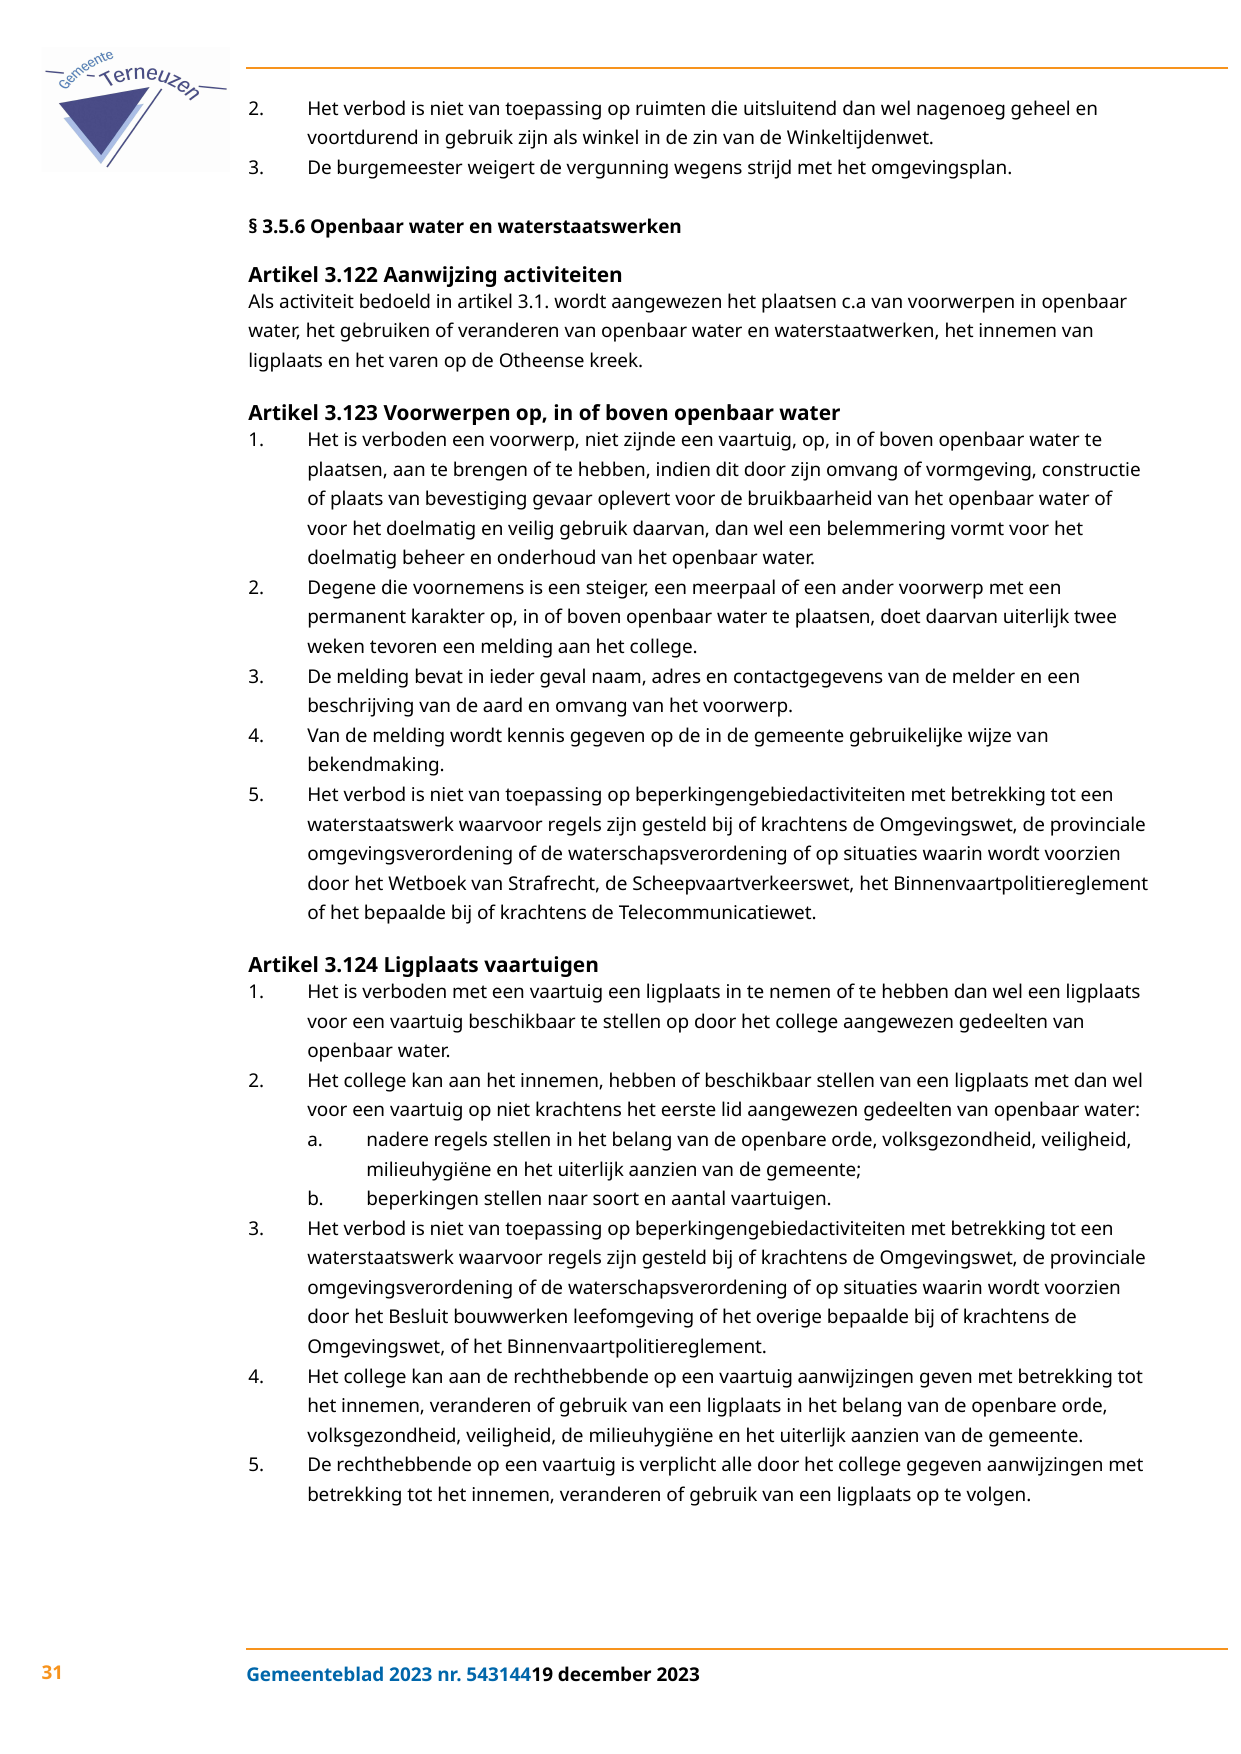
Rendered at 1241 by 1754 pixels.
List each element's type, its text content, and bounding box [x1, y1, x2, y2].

list Van de melding wordt kennis gegeven op de in de gemeente gebruikelijke wijze van bekendmaking. [248, 722, 1152, 777]
list De melding bevat in ieder geval naam, adres en contactgegevens van de melder en een beschrijving van de aard en omvang van het voorwerp. [248, 663, 1152, 718]
list Het verbod is niet van toepassing op beperkingengebiedactiviteiten met betrekking tot een waterstaatswerk waarvoor regels zijn gesteld bij of krachtens de Omgevingswet, de provinciale omgevingsverordening of de waterschapsverordening of op situaties waarin wordt voorzien door het Besluit bouwwerken leefomgeving of het overige bepaalde bij of krachtens de Omgevingswet, of het Binnenvaartpolitiereglement. [248, 1215, 1152, 1359]
text Als activiteit bedoeld in artikel 3.1. wordt aangewezen het plaatsen c.a van voorwerpen in openbaar water, het gebruiken of veranderen van openbaar water en waterstaatwerken, het innemen van ligplaats en het varen op de Otheense kreek. [248, 288, 1152, 373]
list Het college kan aan de rechthebbende op een vaartuig aanwijzingen geven met betrekking tot het innemen, veranderen of gebruik van een ligplaats in het belang van de openbare orde, volksgezondheid, veiligheid, de milieuhygiëne en het uiterlijk aanzien van de gemeente. [248, 1363, 1152, 1448]
list Het is verboden met een vaartuig een ligplaats in te nemen of te hebben dan wel een ligplaats voor een vaartuig beschikbaar te stellen op door het college aangewezen gedeelten van openbaar water. [248, 978, 1152, 1063]
list Het is verboden een voorwerp, niet zijnde een vaartuig, op, in of boven openbaar water te plaatsen, aan te brengen of te hebben, indien dit door zijn omvang of vormgeving, constructie of plaats van bevestiging gevaar oplevert voor de bruikbaarheid van het openbaar water of voor het doelmatig en veilig gebruik daarvan, dan wel een belemmering vormt voor het doelmatig beheer en onderhoud van het openbaar water. [248, 426, 1152, 570]
list De rechthebbende op een vaartuig is verplicht alle door het college gegeven aanwijzingen met betrekking tot het innemen, veranderen of gebruik van een ligplaats op te volgen. [248, 1452, 1152, 1507]
list beperkingen stellen naar soort en aantal vaartuigen. [307, 1185, 1152, 1211]
text Artikel 3.122 Aanwijzing activiteiten [248, 260, 1152, 288]
list Het verbod is niet van toepassing op beperkingengebiedactiviteiten met betrekking tot een waterstaatswerk waarvoor regels zijn gesteld bij of krachtens de Omgevingswet, de provinciale omgevingsverordening of de waterschapsverordening of op situaties waarin wordt voorzien door het Wetboek van Strafrecht, de Scheepvaartverkeerswet, het Binnenvaartpolitiereglement of het bepaalde bij of krachtens de Telecommunicatiewet. [248, 781, 1152, 925]
list De burgemeester weigert de vergunning wegens strijd met het omgevingsplan. [248, 154, 1152, 180]
text Artikel 3.123 Voorwerpen op, in of boven openbaar water [248, 398, 1152, 426]
list Het verbod is niet van toepassing op ruimten die uitsluitend dan wel nagenoeg geheel en voortdurend in gebruik zijn als winkel in de zin van de Winkeltijdenwet. [248, 95, 1152, 150]
list nadere regels stellen in het belang van de openbare orde, volksgezondheid, veiligheid, milieuhygiëne en het uiterlijk aanzien van de gemeente; [307, 1126, 1152, 1182]
text § 3.5.6 Openbaar water en waterstaatswerken [248, 213, 1152, 239]
text Artikel 3.124 Ligplaats vaartuigen [248, 950, 1152, 978]
list Degene die voornemens is een steiger, een meerpaal of een ander voorwerp met een permanent karakter op, in of boven openbaar water te plaatsen, doet daarvan uiterlijk twee weken tevoren een melding aan het college. [248, 574, 1152, 659]
picture [41, 47, 231, 172]
list Het college kan aan het innemen, hebben of beschikbaar stellen van een ligplaats met dan wel voor een vaartuig op niet krachtens het eerste lid aangewezen gedeelten van openbaar water: [248, 1067, 1152, 1122]
